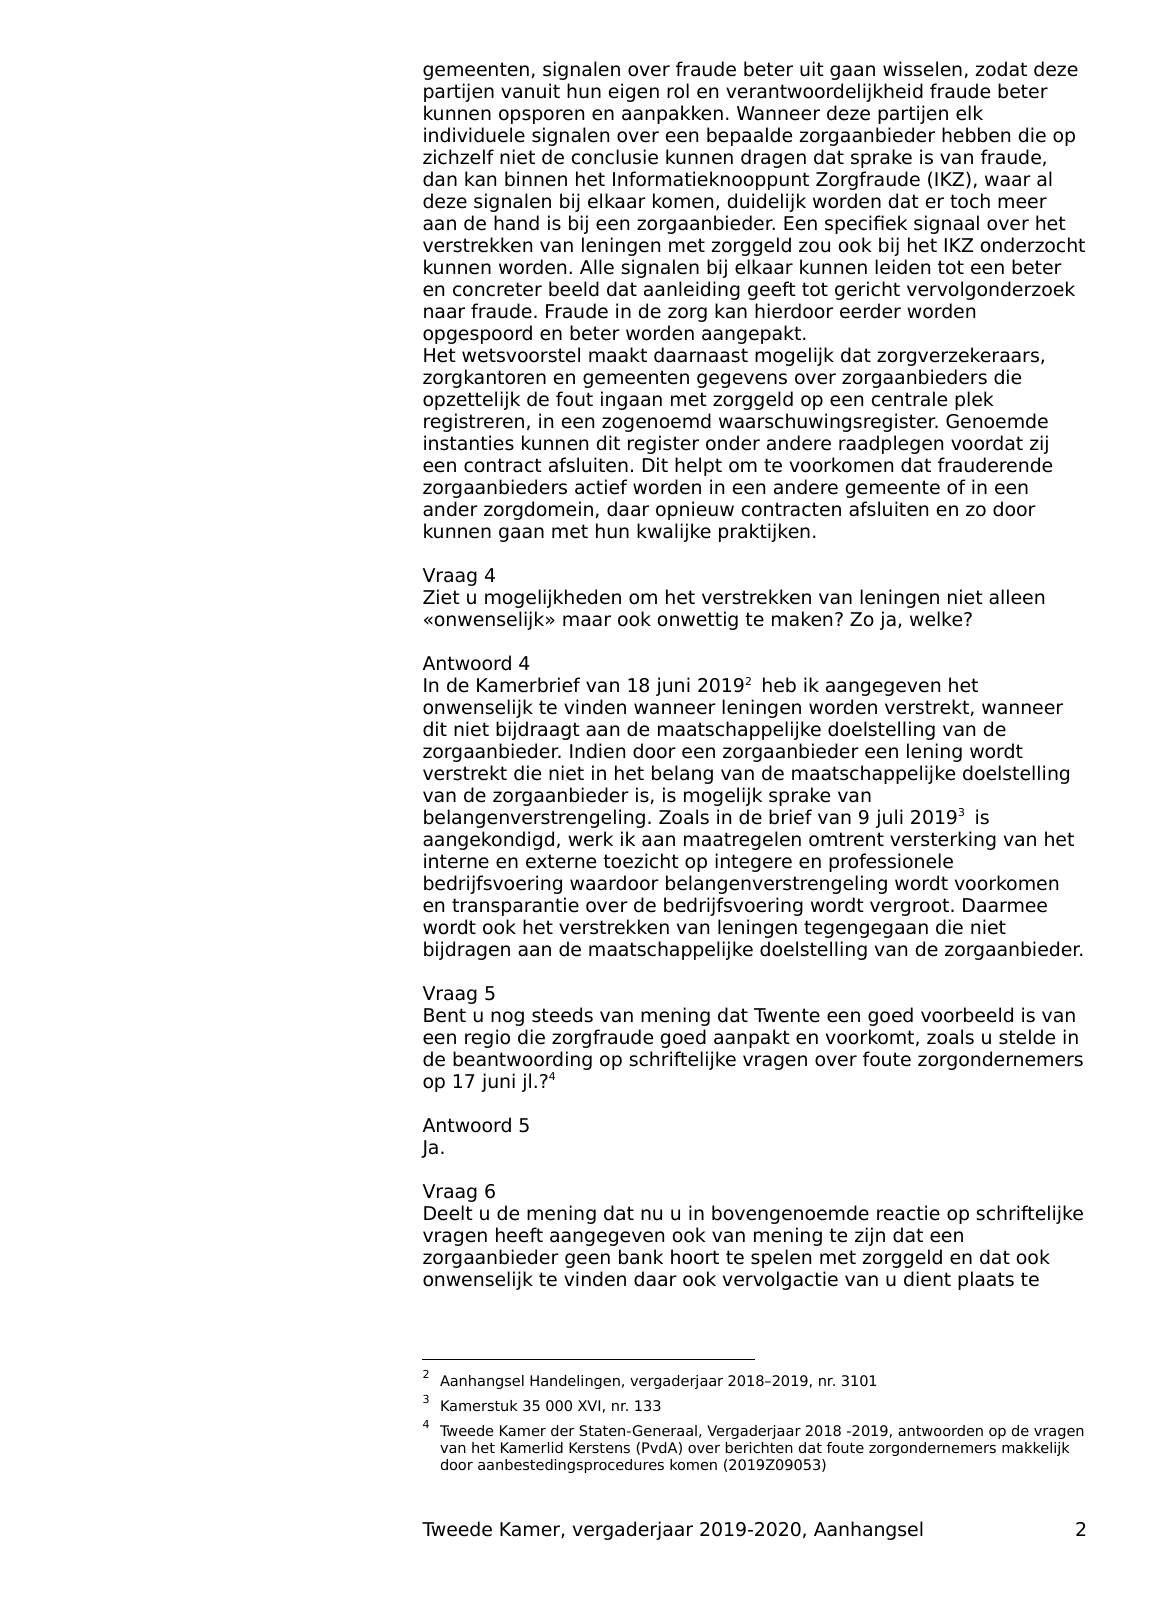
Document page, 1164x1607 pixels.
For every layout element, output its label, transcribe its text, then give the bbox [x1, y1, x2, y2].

text Deelt u de mening dat nu u in bovengenoemde reactie op schriftelijke vragen heeft aangegeven ook van mening te zijn dat een zorgaanbieder geen bank hoort te spelen met zorggeld en dat ook onwenselijk te vinden daar ook vervolgactie van u dient plaats te [422, 1203, 1087, 1291]
text Het wetsvoorstel maakt daarnaast mogelijk dat zorgverzekeraars, zorgkantoren en gemeenten gegevens over zorgaanbieders die opzettelijk de fout ingaan met zorggeld op een centrale plek registreren, in een zogenoemd waarschuwingsregister. Genoemde instanties kunnen dit register onder andere raadplegen voordat zij een contract afsluiten. Dit helpt om te voorkomen dat frauderende zorgaanbieders actief worden in een andere gemeente of in een ander zorgdomein, daar opnieuw contracten afsluiten en zo door kunnen gaan met hun kwalijke praktijken. [422, 345, 1087, 543]
text Tweede Kamer der Staten-Generaal, Vergaderjaar 2018 -2019, antwoorden op de vragen van het Kamerlid Kerstens (PvdA) over berichten dat foute zorgondernemers makkelijk door aanbestedingsprocedures komen (2019Z09053) [422, 1418, 1087, 1474]
text Antwoord 4 [422, 653, 1087, 675]
text Vraag 5 [422, 983, 1087, 1005]
text Ja. [422, 1137, 1087, 1159]
text Vraag 6 [422, 1181, 1087, 1203]
text Vraag 4 [422, 565, 1087, 587]
text gemeenten, signalen over fraude beter uit gaan wisselen, zodat deze partijen vanuit hun eigen rol en verantwoordelijkheid fraude beter kunnen opsporen en aanpakken. Wanneer deze partijen elk individuele signalen over een bepaalde zorgaanbieder hebben die op zichzelf niet de conclusie kunnen dragen dat sprake is van fraude, dan kan binnen het Informatieknooppunt Zorgfraude (IKZ), waar al deze signalen bij elkaar komen, duidelijk worden dat er toch meer aan de hand is bij een zorgaanbieder. Een specifiek signaal over het verstrekken van leningen met zorggeld zou ook bij het IKZ onderzocht kunnen worden. Alle signalen bij elkaar kunnen leiden tot een beter en concreter beeld dat aanleiding geeft tot gericht vervolgonderzoek naar fraude. Fraude in de zorg kan hierdoor eerder worden opgespoord en beter worden aangepakt. [422, 59, 1087, 345]
text Kamerstuk 35 000 XVI, nr. 133 [422, 1393, 1087, 1416]
text Ziet u mogelijkheden om het verstrekken van leningen niet alleen «onwenselijk» maar ook onwettig te maken? Zo ja, welke? [422, 587, 1087, 631]
text Bent u nog steeds van mening dat Twente een goed voorbeeld is van een regio die zorgfraude goed aanpakt en voorkomt, zoals u stelde in de beantwoording op schriftelijke vragen over foute zorgondernemers op 17 juni jl.? [422, 1005, 1087, 1093]
text Aanhangsel Handelingen, vergaderjaar 2018–2019, nr. 3101 [422, 1368, 1087, 1391]
text Antwoord 5 [422, 1115, 1087, 1137]
text In de Kamerbrief van 18 juni 2019 heb ik aangegeven het onwenselijk te vinden wanneer leningen worden verstrekt, wanneer dit niet bijdraagt aan de maatschappelijke doelstelling van de zorgaanbieder. Indien door een zorgaanbieder een lening wordt verstrekt die niet in het belang van de maatschappelijke doelstelling van de zorgaanbieder is, is mogelijk sprake van belangenverstrengeling. Zoals in de brief van 9 juli 2019 is aangekondigd, werk ik aan maatregelen omtrent versterking van het interne en externe toezicht op integere en professionele bedrijfsvoering waardoor belangenverstrengeling wordt voorkomen en transparantie over de bedrijfsvoering wordt vergroot. Daarmee wordt ook het verstrekken van leningen tegengegaan die niet bijdragen aan de maatschappelijke doelstelling van de zorgaanbieder. [422, 675, 1087, 961]
